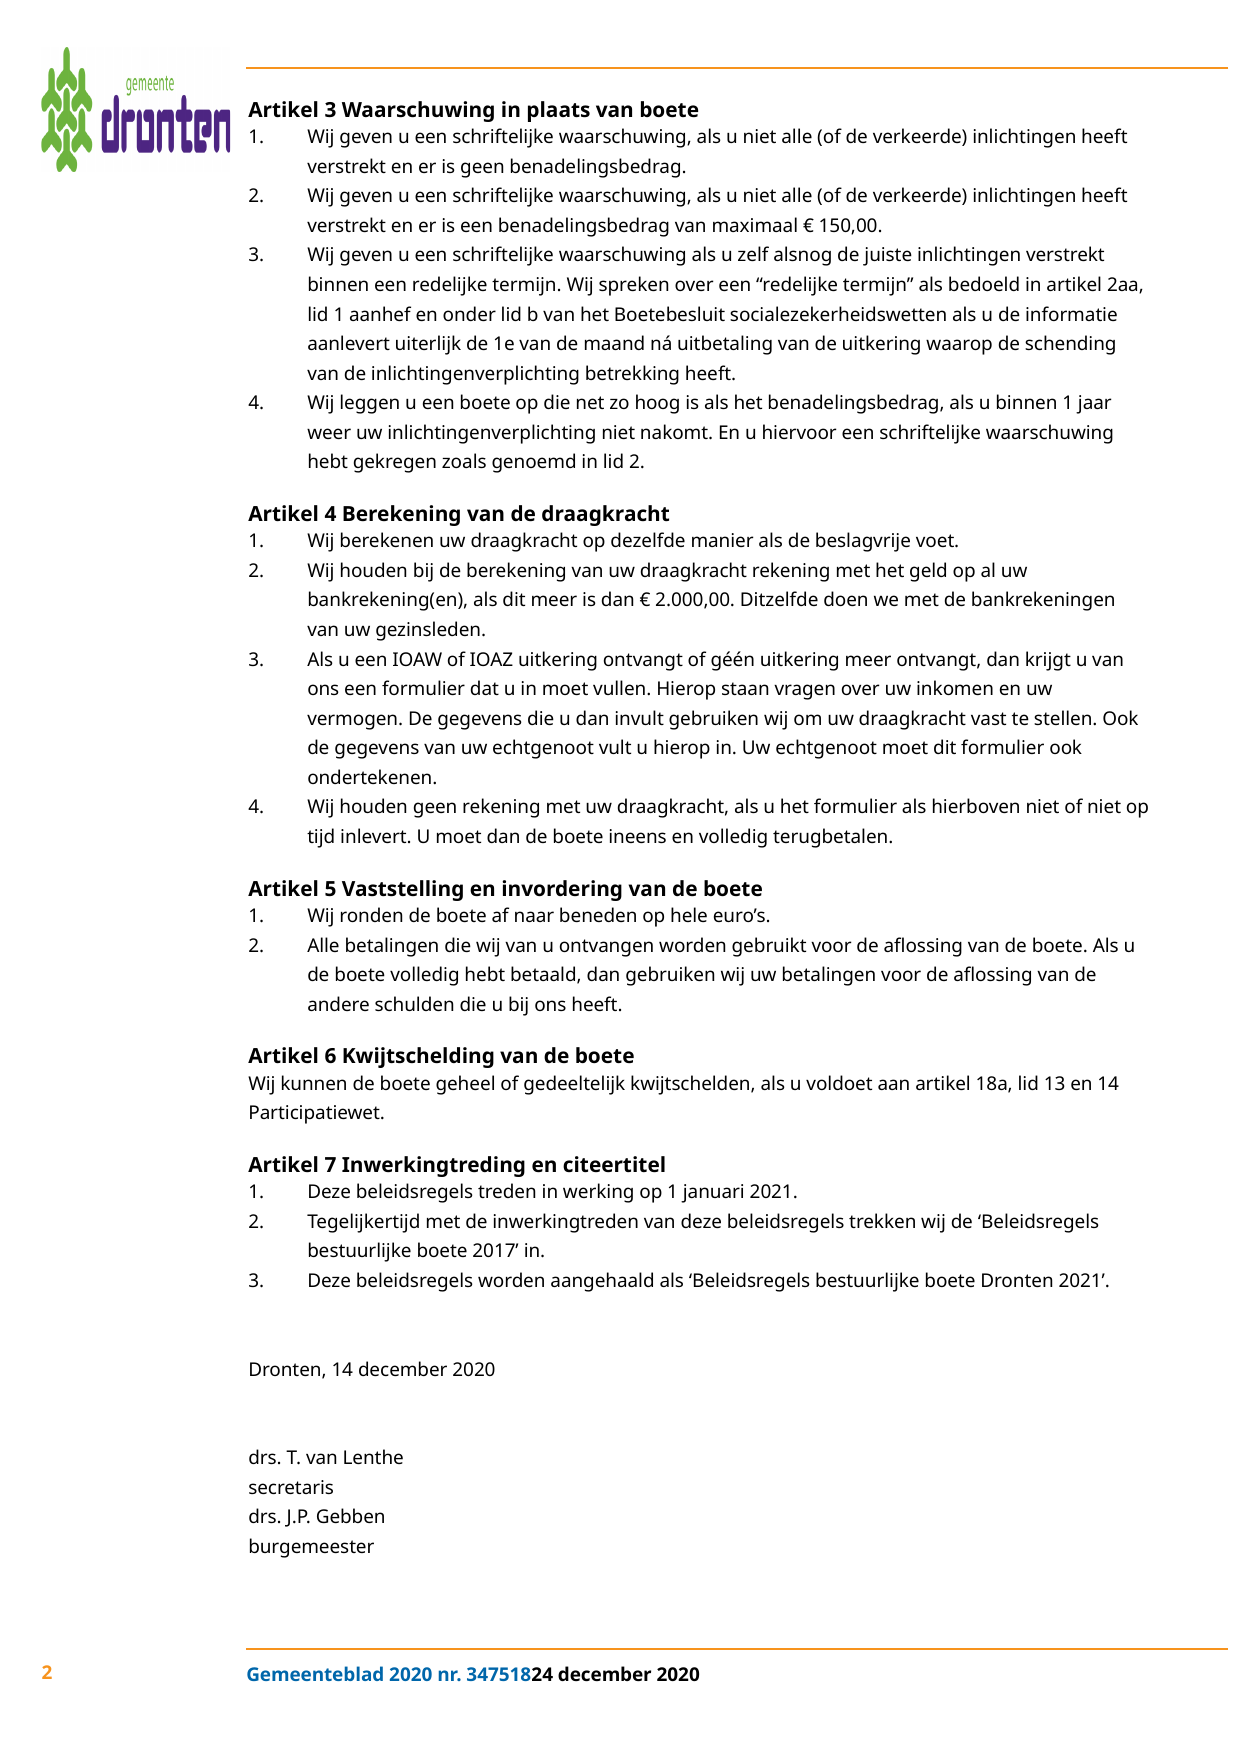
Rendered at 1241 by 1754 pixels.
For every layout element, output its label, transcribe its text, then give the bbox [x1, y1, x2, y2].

text drs. T. van Lenthe [248, 1444, 1152, 1470]
text Artikel 7 Inwerkingtreding en citeertitel [248, 1150, 1152, 1178]
picture [41, 47, 231, 172]
list Deze beleidsregels treden in werking op 1 januari 2021. [248, 1178, 1152, 1204]
text Artikel 6 Kwijtschelding van de boete [248, 1041, 1152, 1070]
text Dronten, 14 december 2020 [248, 1356, 1152, 1381]
text Artikel 5 Vaststelling en invordering van de boete [248, 874, 1152, 902]
list Deze beleidsregels worden aangehaald als ‘Beleidsregels bestuurlijke boete Dronten 2021’. [248, 1267, 1152, 1293]
text Artikel 3 Waarschuwing in plaats van boete [248, 95, 1152, 123]
list Als u een IOAW of IOAZ uitkering ontvangt of géén uitkering meer ontvangt, dan krijgt u van ons een formulier dat u in moet vullen. Hierop staan vragen over uw inkomen en uw vermogen. De gegevens die u dan invult gebruiken wij om uw draagkracht vast te stellen. Ook de gegevens van uw echtgenoot vult u hierop in. Uw echtgenoot moet dit formulier ook ondertekenen. [248, 646, 1152, 790]
list Tegelijkertijd met de inwerkingtreden van deze beleidsregels trekken wij de ‘Beleidsregels bestuurlijke boete 2017’ in. [248, 1208, 1152, 1263]
list Wij berekenen uw draagkracht op dezelfde manier als de beslagvrije voet. [248, 527, 1152, 553]
list Wij houden geen rekening met uw draagkracht, als u het formulier als hierboven niet of niet op tijd inlevert. U moet dan de boete ineens en volledig terugbetalen. [248, 794, 1152, 849]
text burgemeester [248, 1533, 1152, 1559]
text drs. J.P. Gebben [248, 1504, 1152, 1529]
list Wij houden bij de berekening van uw draagkracht rekening met het geld op al uw bankrekening(en), als dit meer is dan € 2.000,00. Ditzelfde doen we met de bankrekeningen van uw gezinsleden. [248, 557, 1152, 642]
list Wij geven u een schriftelijke waarschuwing, als u niet alle (of de verkeerde) inlichtingen heeft verstrekt en er is geen benadelingsbedrag. [248, 123, 1152, 178]
list Wij geven u een schriftelijke waarschuwing als u zelf alsnog de juiste inlichtingen verstrekt binnen een redelijke termijn. Wij spreken over een “redelijke termijn” als bedoeld in artikel 2aa, lid 1 aanhef en onder lid b van het Boetebesluit socialezekerheidswetten als u de informatie aanlevert uiterlijk de 1e van de maand ná uitbetaling van de uitkering waarop de schending van de inlichtingenverplichting betrekking heeft. [248, 242, 1152, 386]
text Artikel 4 Berekening van de draagkracht [248, 499, 1152, 527]
list Alle betalingen die wij van u ontvangen worden gebruikt voor de aflossing van de boete. Als u de boete volledig hebt betaald, dan gebruiken wij uw betalingen voor de aflossing van de andere schulden die u bij ons heeft. [248, 932, 1152, 1017]
text Wij kunnen de boete geheel of gedeeltelijk kwijtschelden, als u voldoet aan artikel 18a, lid 13 en 14 Participatiewet. [248, 1070, 1152, 1125]
list Wij geven u een schriftelijke waarschuwing, als u niet alle (of de verkeerde) inlichtingen heeft verstrekt en er is een benadelingsbedrag van maximaal € 150,00. [248, 182, 1152, 238]
list Wij leggen u een boete op die net zo hoog is als het benadelingsbedrag, als u binnen 1 jaar weer uw inlichtingenverplichting niet nakomt. En u hiervoor een schriftelijke waarschuwing hebt gekregen zoals genoemd in lid 2. [248, 389, 1152, 474]
text secretaris [248, 1474, 1152, 1500]
list Wij ronden de boete af naar beneden op hele euro’s. [248, 902, 1152, 928]
